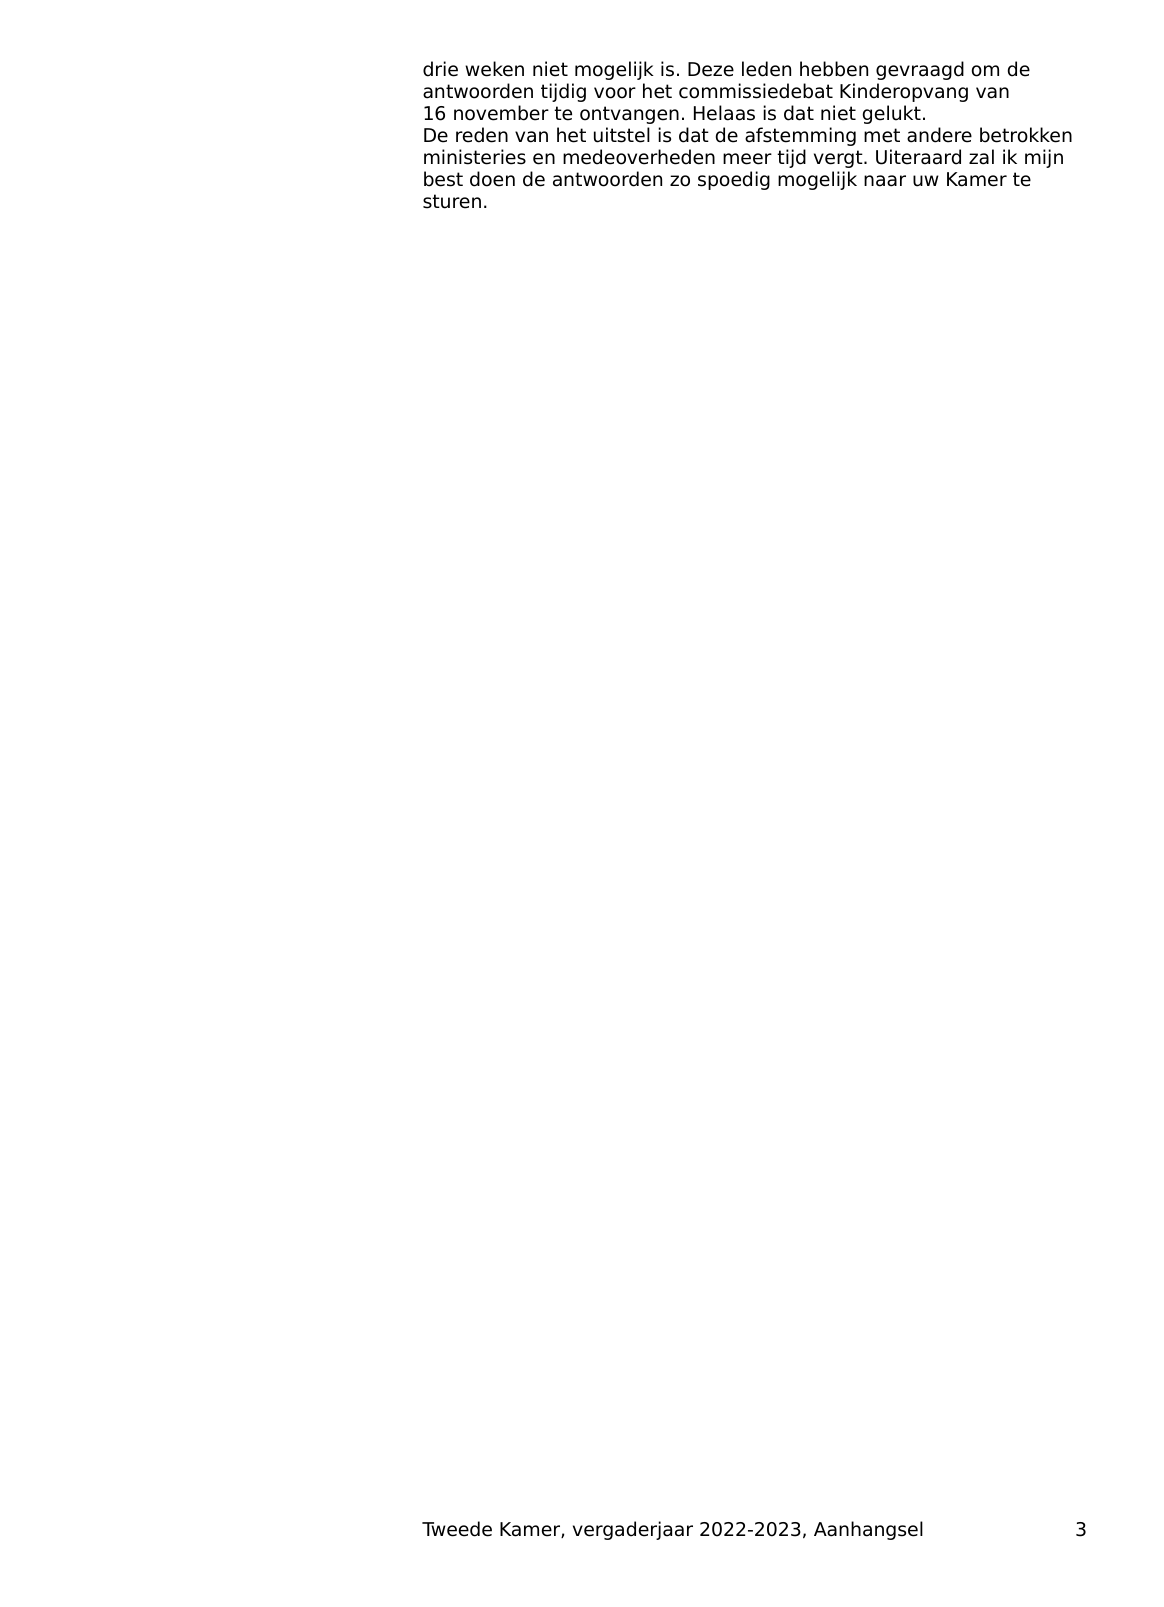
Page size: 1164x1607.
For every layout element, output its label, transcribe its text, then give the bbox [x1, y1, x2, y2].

text drie weken niet mogelijk is. Deze leden hebben gevraagd om de antwoorden tijdig voor het commissiedebat Kinderopvang van 16 november te ontvangen. Helaas is dat niet gelukt. [422, 59, 1087, 125]
text De reden van het uitstel is dat de afstemming met andere betrokken ministeries en medeoverheden meer tijd vergt. Uiteraard zal ik mijn best doen de antwoorden zo spoedig mogelijk naar uw Kamer te sturen. [422, 125, 1087, 213]
